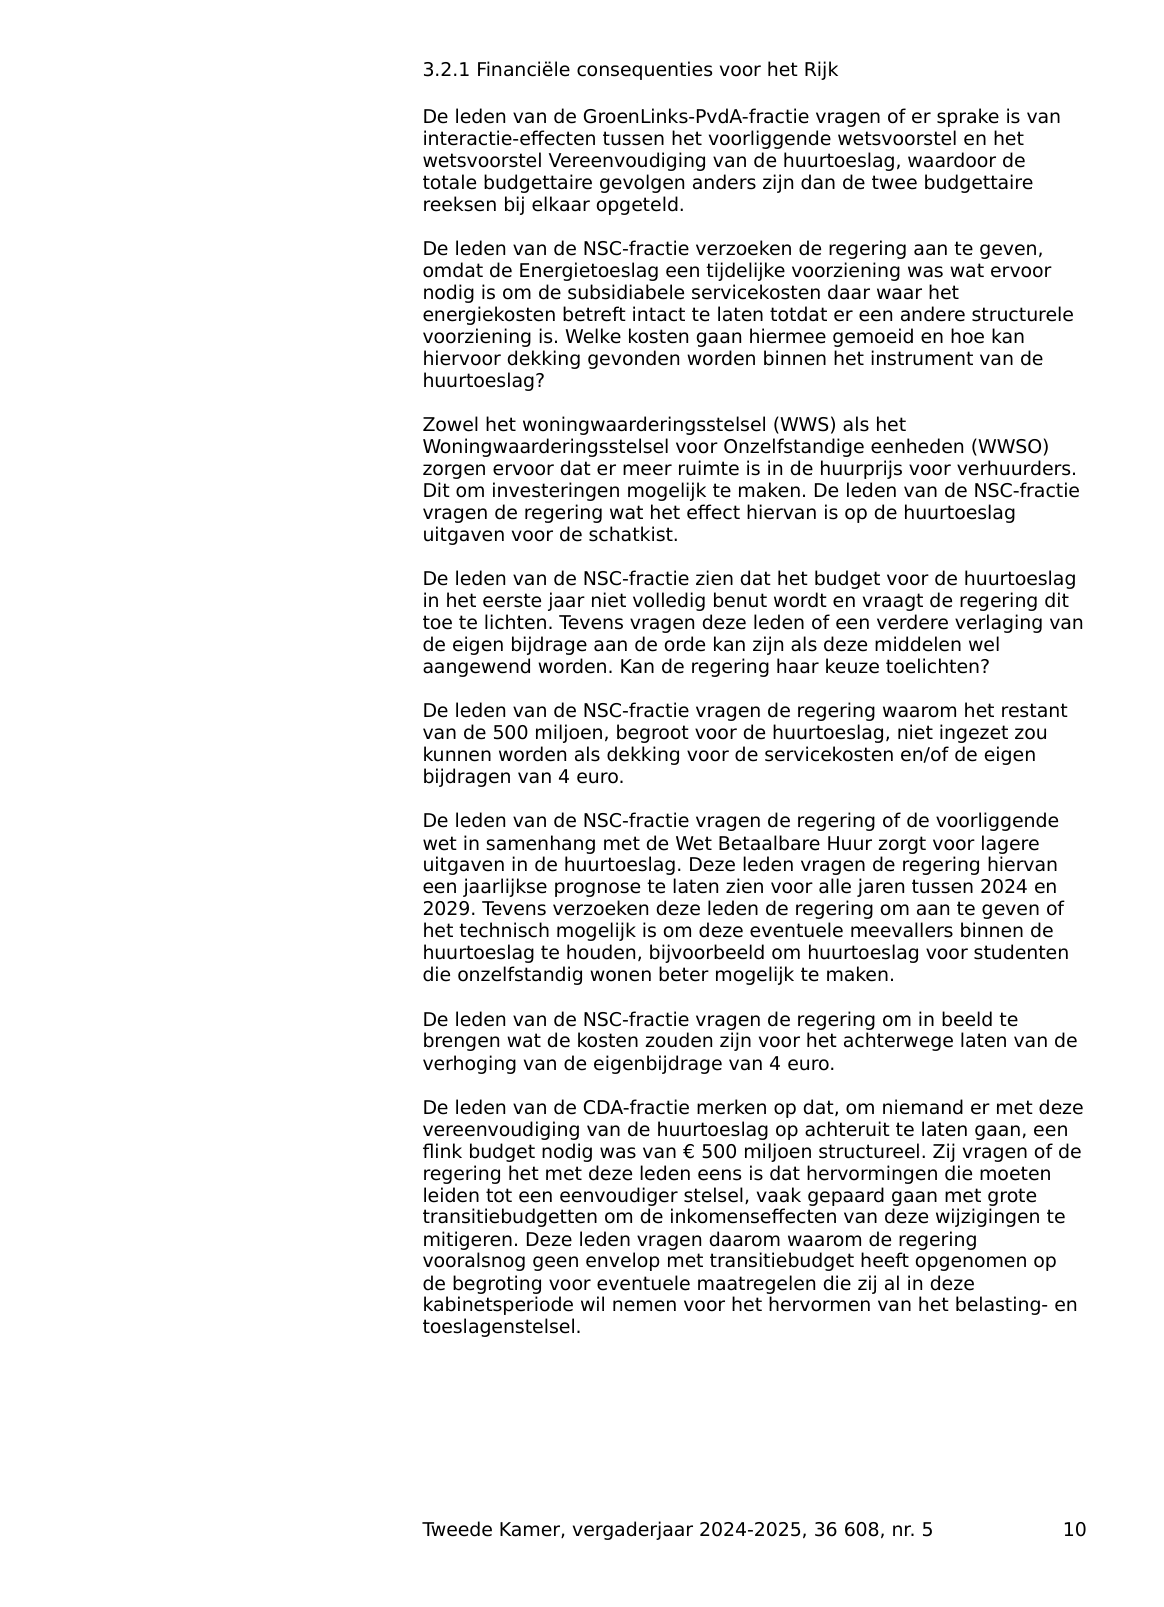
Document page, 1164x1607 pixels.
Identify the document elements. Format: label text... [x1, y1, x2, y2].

text De leden van de GroenLinks-PvdA-fractie vragen of er sprake is van interactie-effecten tussen het voorliggende wetsvoorstel en het wetsvoorstel Vereenvoudiging van de huurtoeslag, waardoor de totale budgettaire gevolgen anders zijn dan de twee budgettaire reeksen bij elkaar opgeteld. [422, 106, 1087, 216]
text De leden van de NSC-fractie vragen de regering of de voorliggende wet in samenhang met de Wet Betaalbare Huur zorgt voor lagere uitgaven in de huurtoeslag. Deze leden vragen de regering hiervan een jaarlijkse prognose te laten zien voor alle jaren tussen 2024 en 2029. Tevens verzoeken deze leden de regering om aan te geven of het technisch mogelijk is om deze eventuele meevallers binnen de huurtoeslag te houden, bijvoorbeeld om huurtoeslag voor studenten die onzelfstandig wonen beter mogelijk te maken. [422, 810, 1087, 986]
text De leden van de NSC-fractie verzoeken de regering aan te geven, omdat de Energietoeslag een tijdelijke voorziening was wat ervoor nodig is om de subsidiabele servicekosten daar waar het energiekosten betreft intact te laten totdat er een andere structurele voorziening is. Welke kosten gaan hiermee gemoeid en hoe kan hiervoor dekking gevonden worden binnen het instrument van de huurtoeslag? [422, 238, 1087, 392]
text De leden van de NSC-fractie vragen de regering om in beeld te brengen wat de kosten zouden zijn voor het achterwege laten van de verhoging van de eigenbijdrage van 4 euro. [422, 1008, 1087, 1074]
text Zowel het woningwaarderingsstelsel (WWS) als het Woningwaarderingsstelsel voor Onzelfstandige eenheden (WWSO) zorgen ervoor dat er meer ruimte is in de huurprijs voor verhuurders. Dit om investeringen mogelijk te maken. De leden van de NSC-fractie vragen de regering wat het effect hiervan is op de huurtoeslag uitgaven voor de schatkist. [422, 414, 1087, 546]
text De leden van de CDA-fractie merken op dat, om niemand er met deze vereenvoudiging van de huurtoeslag op achteruit te laten gaan, een flink budget nodig was van € 500 miljoen structureel. Zij vragen of de regering het met deze leden eens is dat hervormingen die moeten leiden tot een eenvoudiger stelsel, vaak gepaard gaan met grote transitiebudgetten om de inkomenseffecten van deze wijzigingen te mitigeren. Deze leden vragen daarom waarom de regering vooralsnog geen envelop met transitiebudget heeft opgenomen op de begroting voor eventuele maatregelen die zij al in deze kabinetsperiode wil nemen voor het hervormen van het belasting- en toeslagenstelsel. [422, 1097, 1087, 1338]
text De leden van de NSC-fractie vragen de regering waarom het restant van de 500 miljoen, begroot voor de huurtoeslag, niet ingezet zou kunnen worden als dekking voor de servicekosten en/of de eigen bijdragen van 4 euro. [422, 700, 1087, 788]
text De leden van de NSC-fractie zien dat het budget voor de huurtoeslag in het eerste jaar niet volledig benut wordt en vraagt de regering dit toe te lichten. Tevens vragen deze leden of een verdere verlaging van de eigen bijdrage aan de orde kan zijn als deze middelen wel aangewend worden. Kan de regering haar keuze toelichten? [422, 568, 1087, 678]
subtitle 3.2.1 Financiële consequenties voor het Rijk [422, 59, 1087, 81]
